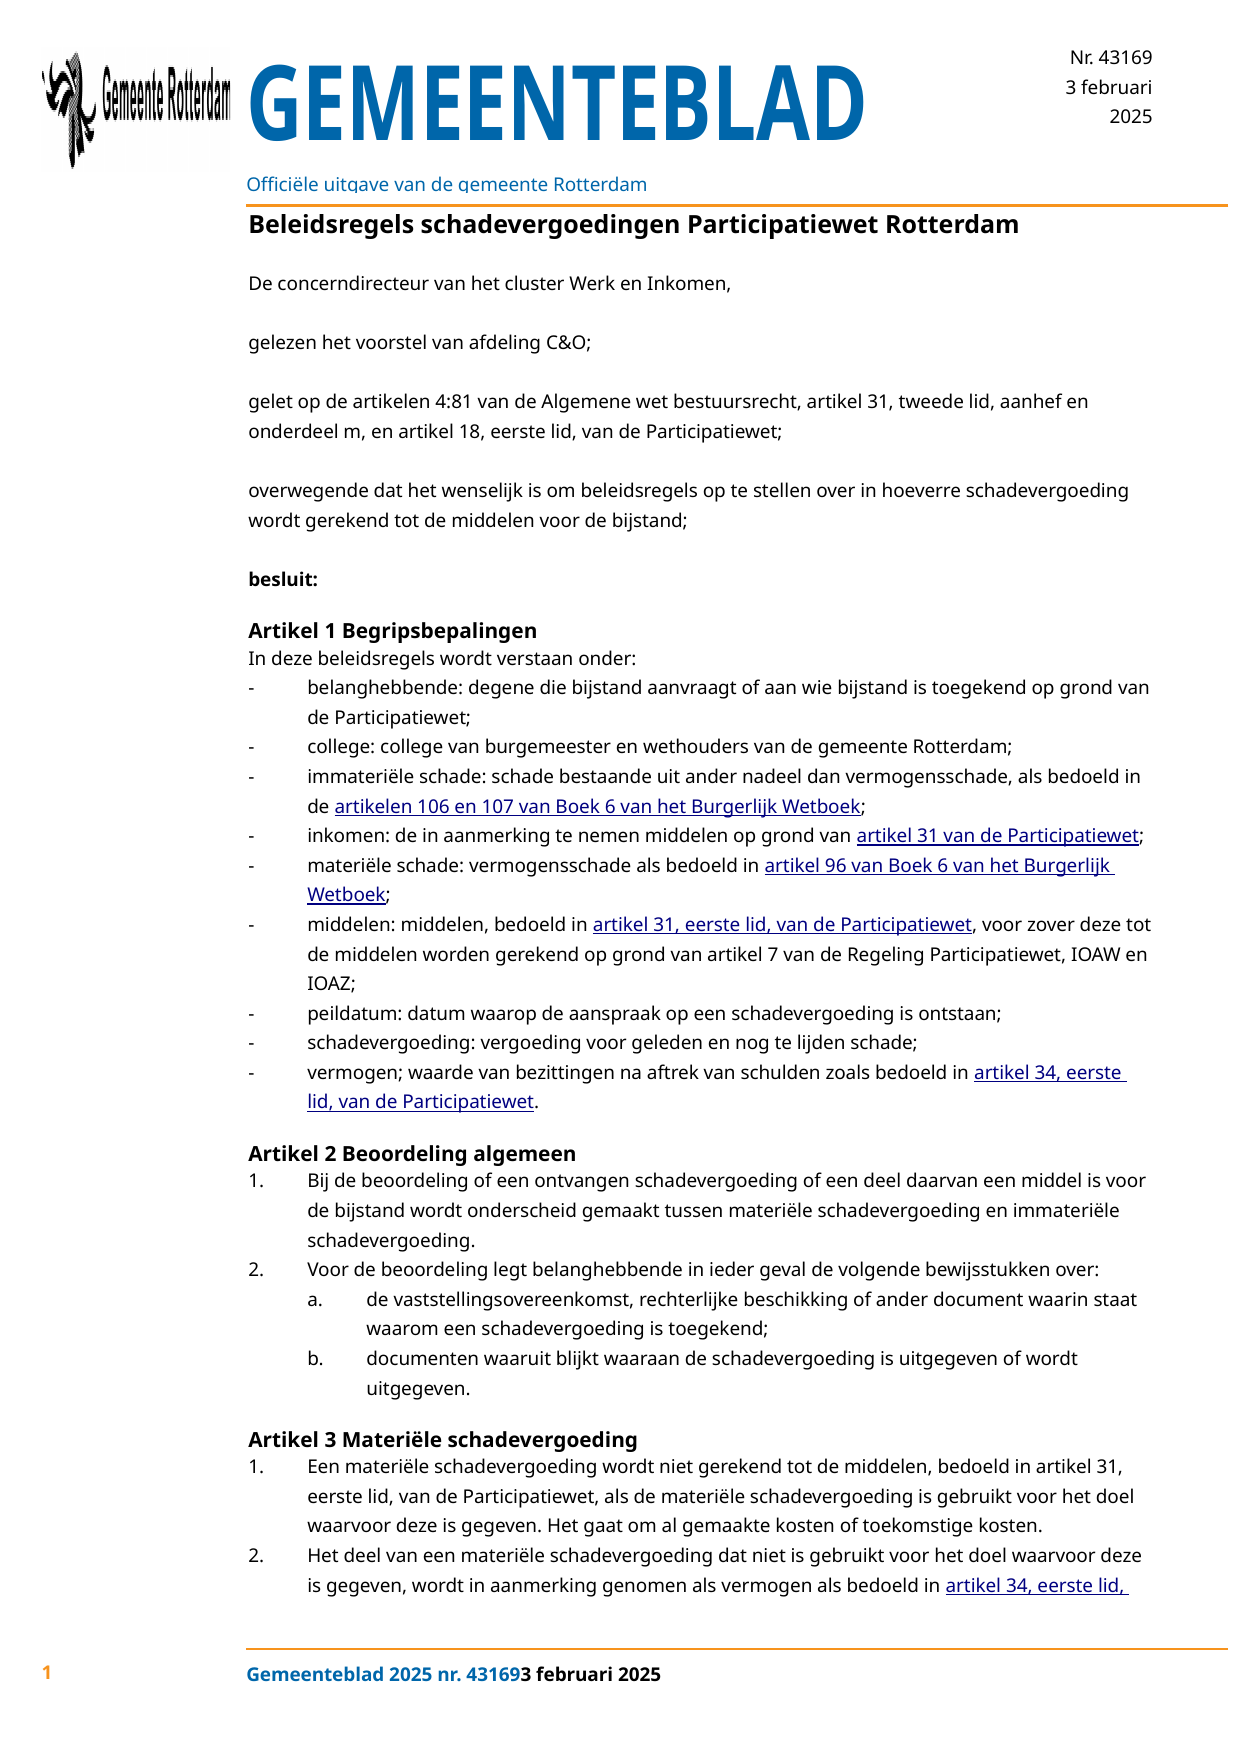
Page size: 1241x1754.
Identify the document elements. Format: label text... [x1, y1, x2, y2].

list materiële schade: vermogensschade als bedoeld in artikel 96 van Boek 6 van het Burgerlijk Wetboek; [248, 852, 1152, 907]
list college: college van burgemeester en wethouders van de gemeente Rotterdam; [248, 734, 1152, 759]
text Artikel 3 Materiële schadevergoeding [248, 1425, 1152, 1453]
list peildatum: datum waarop de aanspraak op een schadevergoeding is ontstaan; [248, 1000, 1152, 1026]
list Het deel van een materiële schadevergoeding dat niet is gebruikt voor het doel waarvoor deze is gegeven, wordt in aanmerking genomen als vermogen als bedoeld in artikel 34, eerste lid, [248, 1542, 1152, 1598]
text Beleidsregels schadevergoedingen Participatiewet Rotterdam [248, 207, 1152, 241]
list documenten waaruit blijkt waaraan de schadevergoeding is uitgegeven of wordt uitgegeven. [307, 1345, 1152, 1400]
picture [41, 47, 231, 172]
text In deze beleidsregels wordt verstaan onder: [248, 645, 1152, 671]
text gelet op de artikelen 4:81 van de Algemene wet bestuursrecht, artikel 31, tweede lid, aanhef en onderdeel m, en artikel 18, eerste lid, van de Participatiewet; [248, 389, 1152, 444]
text De concerndirecteur van het cluster Werk en Inkomen, [248, 270, 1152, 296]
list immateriële schade: schade bestaande uit ander nadeel dan vermogensschade, als bedoeld in de artikelen 106 en 107 van Boek 6 van het Burgerlijk Wetboek; [248, 763, 1152, 819]
list Een materiële schadevergoeding wordt niet gerekend tot de middelen, bedoeld in artikel 31, eerste lid, van de Participatiewet, als de materiële schadevergoeding is gebruikt voor het doel waarvoor deze is gegeven. Het gaat om al gemaakte kosten of toekomstige kosten. [248, 1453, 1152, 1538]
list inkomen: de in aanmerking te nemen middelen op grond van artikel 31 van de Participatiewet; [248, 822, 1152, 848]
text Artikel 1 Begripsbepalingen [248, 617, 1152, 645]
list schadevergoeding: vergoeding voor geleden en nog te lijden schade; [248, 1029, 1152, 1055]
text besluit: [248, 566, 1152, 592]
text overwegende dat het wenselijk is om beleidsregels op te stellen over in hoeverre schadevergoeding wordt gerekend tot de middelen voor de bijstand; [248, 477, 1152, 533]
text gelezen het voorstel van afdeling C&O; [248, 329, 1152, 355]
list Voor de beoordeling legt belanghebbende in ieder geval de volgende bewijsstukken over: [248, 1256, 1152, 1282]
list belanghebbende: degene die bijstand aanvraagt of aan wie bijstand is toegekend op grond van de Participatiewet; [248, 674, 1152, 730]
list middelen: middelen, bedoeld in artikel 31, eerste lid, van de Participatiewet, voor zover deze tot de middelen worden gerekend op grond van artikel 7 van de Regeling Participatiewet, IOAW en IOAZ; [248, 911, 1152, 996]
list vermogen; waarde van bezittingen na aftrek van schulden zoals bedoeld in artikel 34, eerste lid, van de Participatiewet. [248, 1059, 1152, 1114]
list Bij de beoordeling of een ontvangen schadevergoeding of een deel daarvan een middel is voor de bijstand wordt onderscheid gemaakt tussen materiële schadevergoeding en immateriële schadevergoeding. [248, 1168, 1152, 1252]
list de vaststellingsovereenkomst, rechterlijke beschikking of ander document waarin staat waarom een schadevergoeding is toegekend; [307, 1286, 1152, 1341]
text Artikel 2 Beoordeling algemeen [248, 1139, 1152, 1168]
